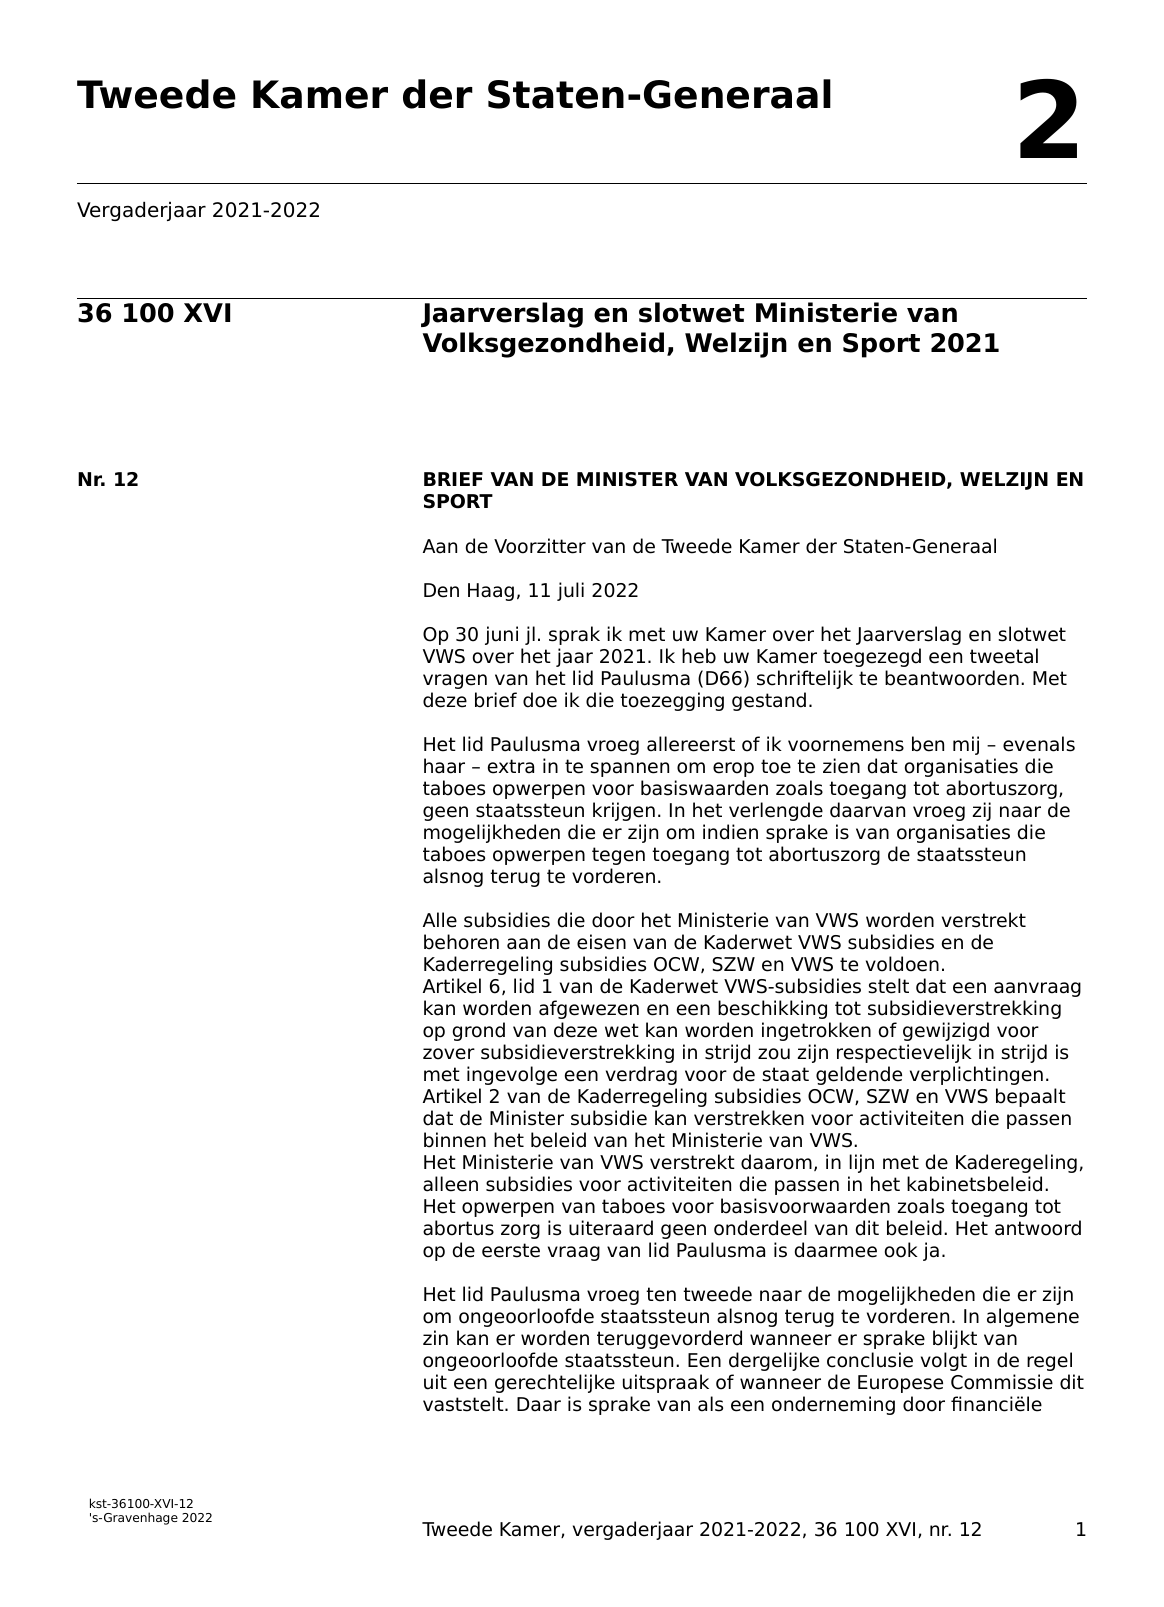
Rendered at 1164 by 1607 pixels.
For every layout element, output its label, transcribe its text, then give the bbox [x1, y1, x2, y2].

subtitle Nr. 12 BRIEF VAN DE MINISTER VAN VOLKSGEZONDHEID, WELZIJN EN SPORT [77, 469, 1087, 513]
text Het lid Paulusma vroeg ten tweede naar de mogelijkheden die er zijn om ongeoorloofde staatssteun alsnog terug te vorderen. In algemene zin kan er worden teruggevorderd wanneer er sprake blijkt van ongeoorloofde staatssteun. Een dergelijke conclusie volgt in de regel uit een gerechtelijke uitspraak of wanneer de Europese Commissie dit vaststelt. Daar is sprake van als een onderneming door financiële [422, 1284, 1087, 1416]
table_header Tweede Kamer der Staten-Generaal [77, 59, 886, 183]
text Artikel 6, lid 1 van de Kaderwet VWS-subsidies stelt dat een aanvraag kan worden afgewezen en een beschikking tot subsidieverstrekking op grond van deze wet kan worden ingetrokken of gewijzigd voor zover subsidieverstrekking in strijd zou zijn respectievelijk in strijd is met ingevolge een verdrag voor de staat geldende verplichtingen. Artikel 2 van de Kaderregeling subsidies OCW, SZW en VWS bepaalt dat de Minister subsidie kan verstrekken voor activiteiten die passen binnen het beleid van het Ministerie van VWS. [422, 976, 1087, 1152]
text kst-36100-XVI-12 [88, 1497, 323, 1511]
text Den Haag, 11 juli 2022 [422, 580, 1087, 602]
subtitle 36 100 XVI Jaarverslag en slotwet Ministerie van Volksgezondheid, Welzijn en Sport 2021 [77, 299, 1087, 358]
text Aan de Voorzitter van de Tweede Kamer der Staten-Generaal [422, 536, 1087, 557]
text 's-Gravenhage 2022 [88, 1511, 323, 1525]
table_header 2 [886, 59, 1087, 183]
table_cell Vergaderjaar 2021-2022 [77, 184, 1087, 298]
text Het lid Paulusma vroeg allereerst of ik voornemens ben mij – evenals haar – extra in te spannen om erop toe te zien dat organisaties die taboes opwerpen voor basiswaarden zoals toegang tot abortuszorg, geen staatssteun krijgen. In het verlengde daarvan vroeg zij naar de mogelijkheden die er zijn om indien sprake is van organisaties die taboes opwerpen tegen toegang tot abortuszorg de staatssteun alsnog terug te vorderen. [422, 734, 1087, 888]
text Het Ministerie van VWS verstrekt daarom, in lijn met de Kaderegeling, alleen subsidies voor activiteiten die passen in het kabinetsbeleid. Het opwerpen van taboes voor basisvoorwaarden zoals toegang tot abortus zorg is uiteraard geen onderdeel van dit beleid. Het antwoord op de eerste vraag van lid Paulusma is daarmee ook ja. [422, 1152, 1087, 1262]
text Op 30 juni jl. sprak ik met uw Kamer over het Jaarverslag en slotwet VWS over het jaar 2021. Ik heb uw Kamer toegezegd een tweetal vragen van het lid Paulusma (D66) schriftelijk te beantwoorden. Met deze brief doe ik die toezegging gestand. [422, 624, 1087, 712]
text Alle subsidies die door het Ministerie van VWS worden verstrekt behoren aan de eisen van de Kaderwet VWS subsidies en de Kaderregeling subsidies OCW, SZW en VWS te voldoen. [422, 910, 1087, 976]
